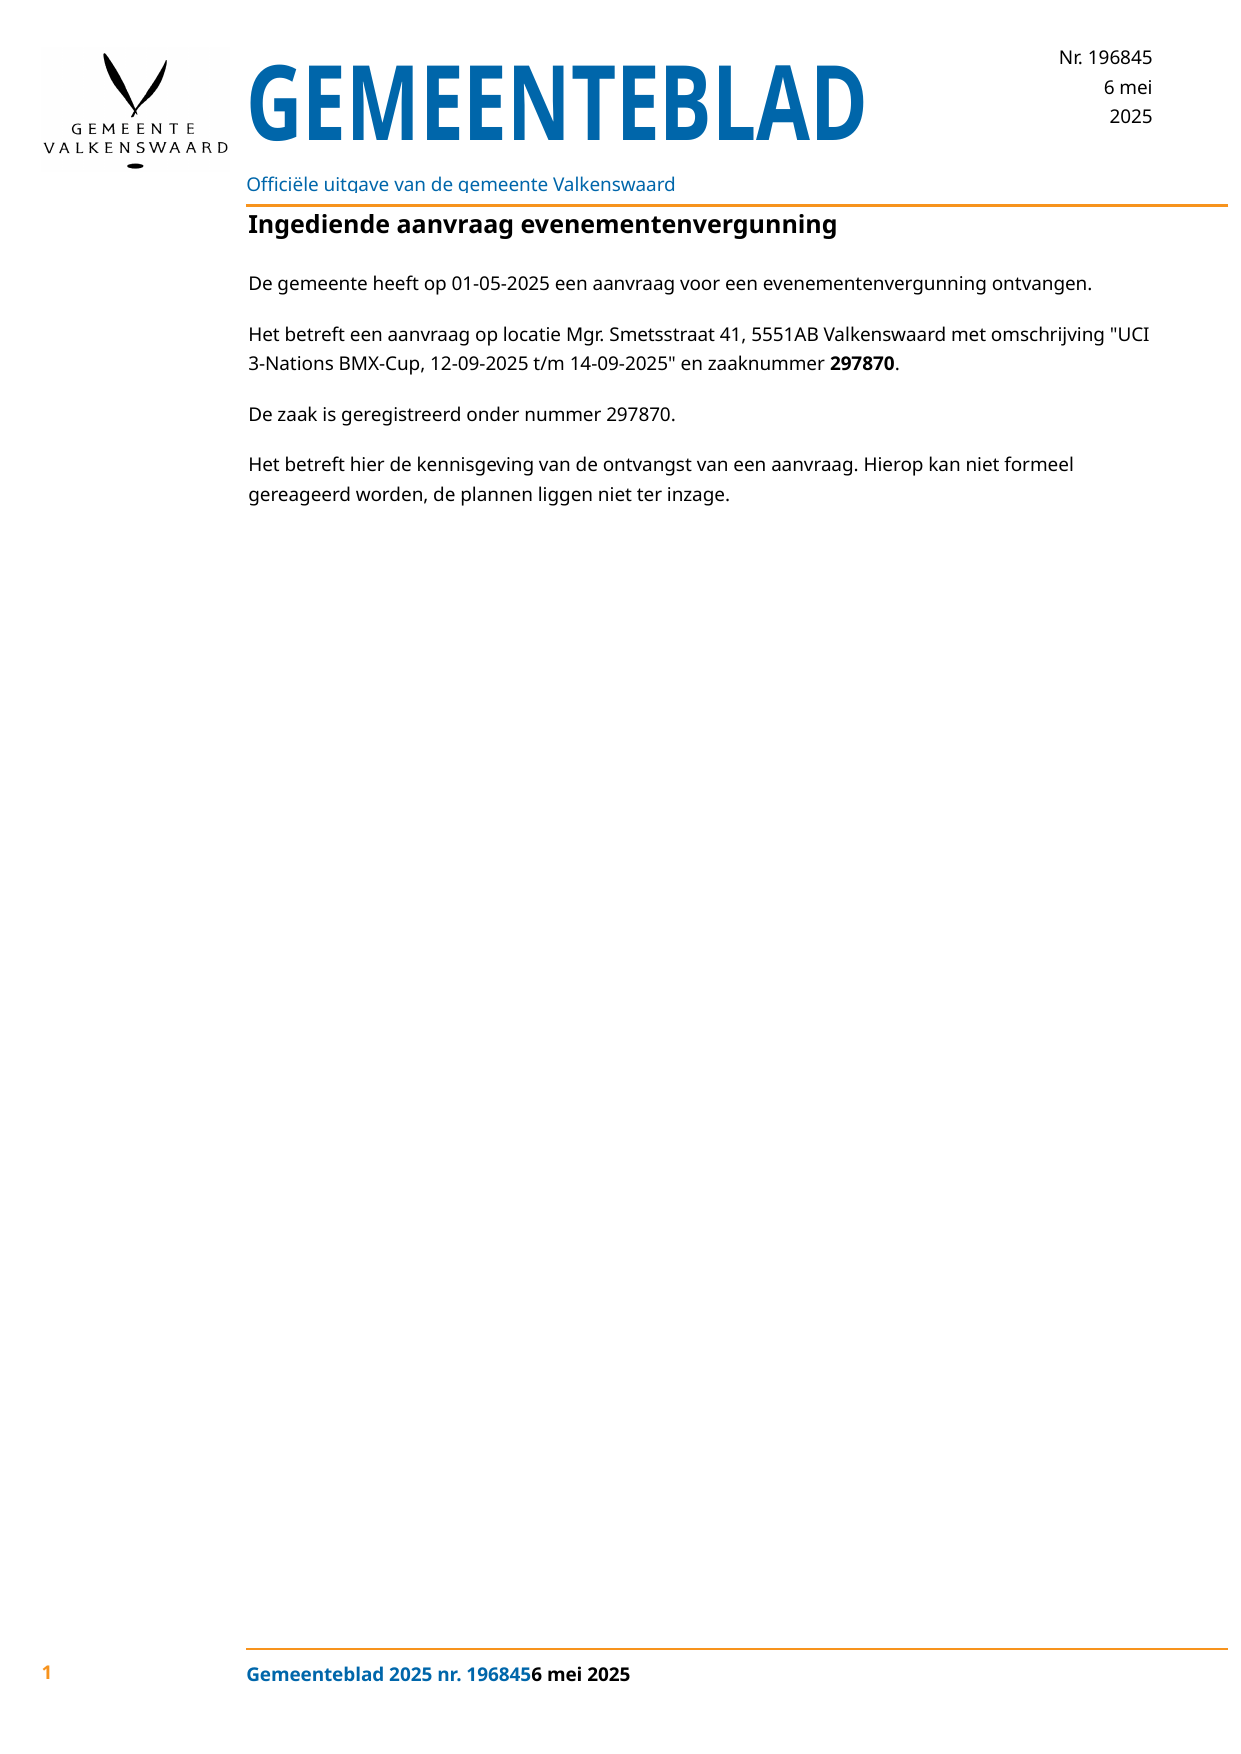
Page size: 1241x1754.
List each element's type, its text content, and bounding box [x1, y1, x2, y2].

text Ingediende aanvraag evenementenvergunning [248, 207, 1152, 241]
text Het betreft hier de kennisgeving van de ontvangst van een aanvraag. Hierop kan niet formeel gereageerd worden, de plannen liggen niet ter inzage. [248, 451, 1152, 506]
text De zaak is geregistreerd onder nummer 297870. [248, 401, 1152, 426]
picture [41, 47, 231, 172]
text Het betreft een aanvraag op locatie Mgr. Smetsstraat 41, 5551AB Valkenswaard met omschrijving "UCI 3-Nations BMX-Cup, 12-09-2025 t/m 14-09-2025" en zaaknummer 297870. [248, 321, 1152, 376]
text De gemeente heeft op 01-05-2025 een aanvraag voor een evenementenvergunning ontvangen. [248, 270, 1152, 296]
